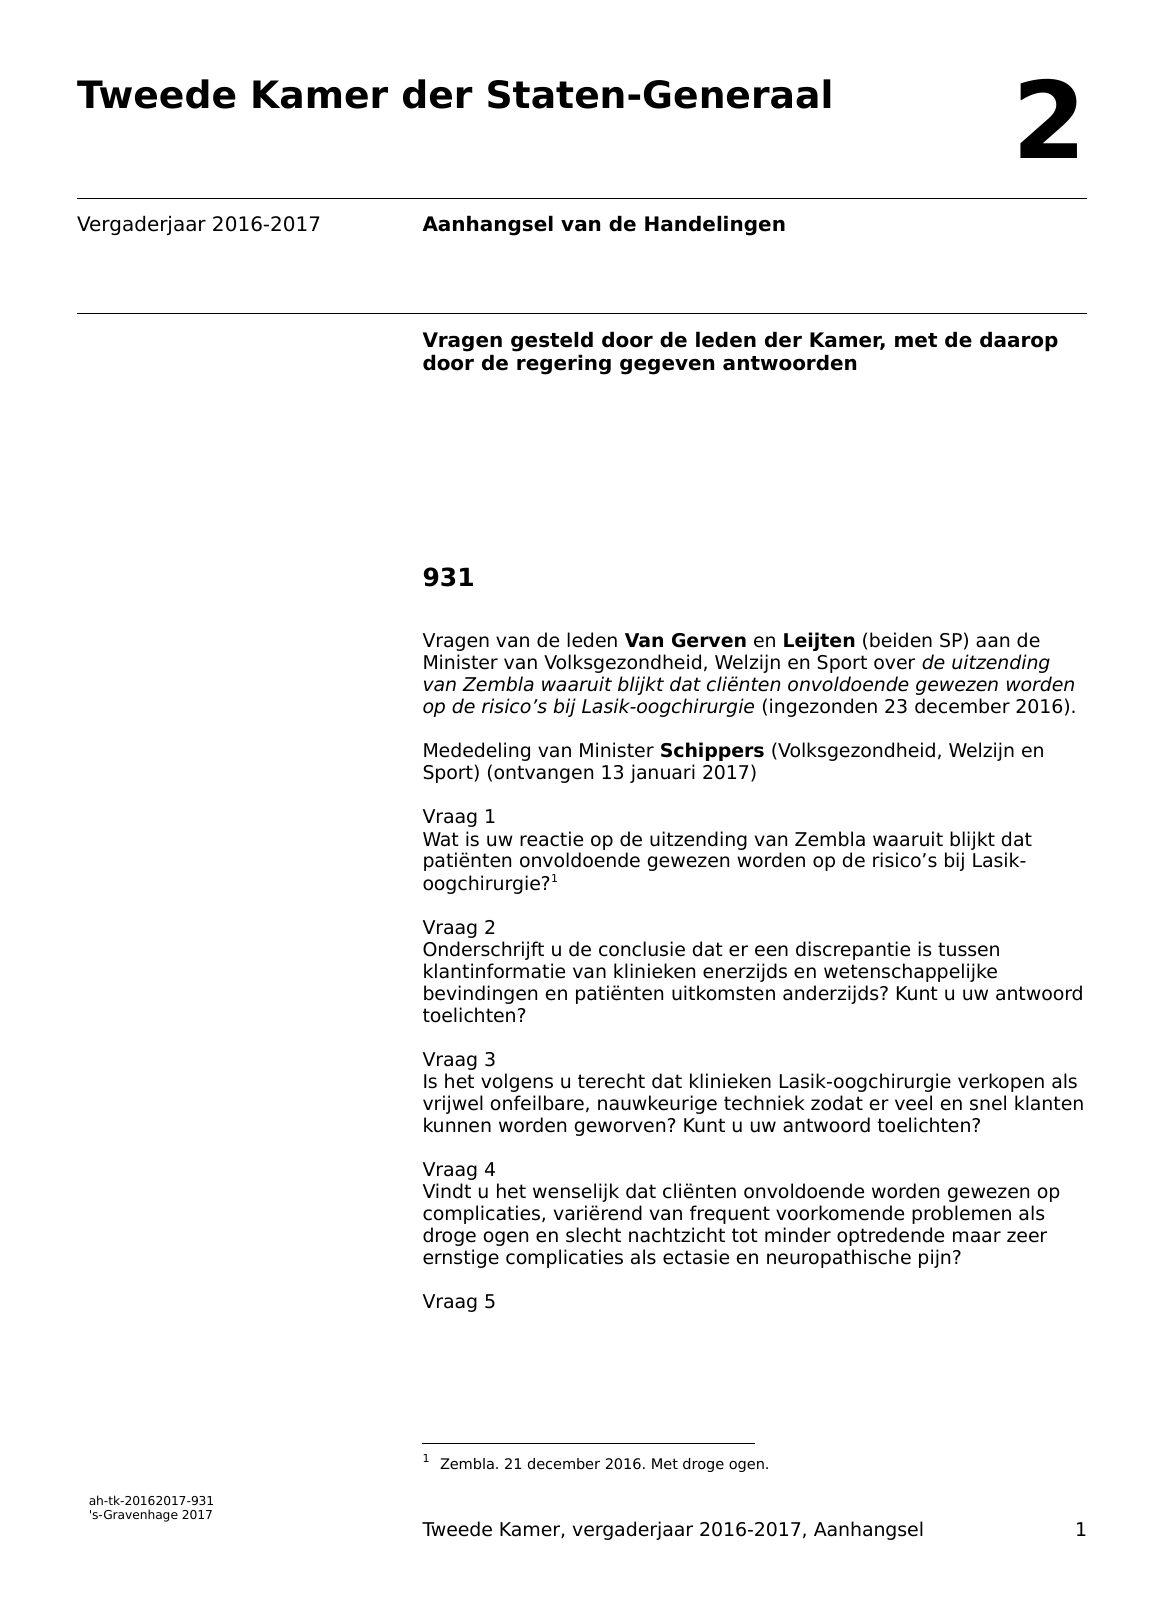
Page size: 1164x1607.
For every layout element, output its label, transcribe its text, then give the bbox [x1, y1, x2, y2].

text Vraag 5 [422, 1291, 1087, 1313]
text Is het volgens u terecht dat klinieken Lasik-oogchirurgie verkopen als vrijwel onfeilbare, nauwkeurige techniek zodat er veel en snel klanten kunnen worden geworven? Kunt u uw antwoord toelichten? [422, 1071, 1087, 1137]
table_cell [77, 314, 422, 375]
text Vraag 3 [422, 1049, 1087, 1071]
text Vraag 2 [422, 917, 1087, 938]
text Wat is uw reactie op de uitzending van Zembla waaruit blijkt dat patiënten onvoldoende gewezen worden op de risico’s bij Lasik-oogchirurgie? [422, 828, 1087, 894]
text Onderschrijft u de conclusie dat er een discrepantie is tussen klantinformatie van klinieken enerzijds en wetenschappelijke bevindingen en patiënten uitkomsten anderzijds? Kunt u uw antwoord toelichten? [422, 938, 1087, 1026]
table_cell Aanhangsel van de Handelingen [422, 199, 1087, 313]
text ah-tk-20162017-931 [88, 1494, 323, 1508]
text Vraag 1 [422, 806, 1087, 828]
text Zembla. 21 december 2016. Met droge ogen. [422, 1452, 1087, 1474]
text Vindt u het wenselijk dat cliënten onvoldoende worden gewezen op complicaties, variërend van frequent voorkomende problemen als droge ogen en slecht nachtzicht tot minder optredende maar zeer ernstige complicaties als ectasie en neuropathische pijn? [422, 1181, 1087, 1269]
text 931 [422, 563, 1087, 592]
table_cell Vragen gesteld door de leden der Kamer, met de daarop door de regering gegeven antwoorden [422, 314, 1087, 375]
table_cell Vergaderjaar 2016-2017 [77, 199, 422, 313]
table_header Tweede Kamer der Staten-Generaal [77, 59, 886, 198]
table_header 2 [886, 59, 1087, 198]
text Vraag 4 [422, 1159, 1087, 1181]
text 's-Gravenhage 2017 [88, 1508, 323, 1522]
text Mededeling van Minister Schippers (Volksgezondheid, Welzijn en Sport) (ontvangen 13 januari 2017) [422, 740, 1087, 784]
text Vragen van de leden Van Gerven en Leijten (beiden SP) aan de Minister van Volksgezondheid, Welzijn en Sport over de uitzending van Zembla waaruit blijkt dat cliënten onvoldoende gewezen worden op de risico’s bij Lasik-oogchirurgie (ingezonden 23 december 2016). [422, 630, 1087, 718]
